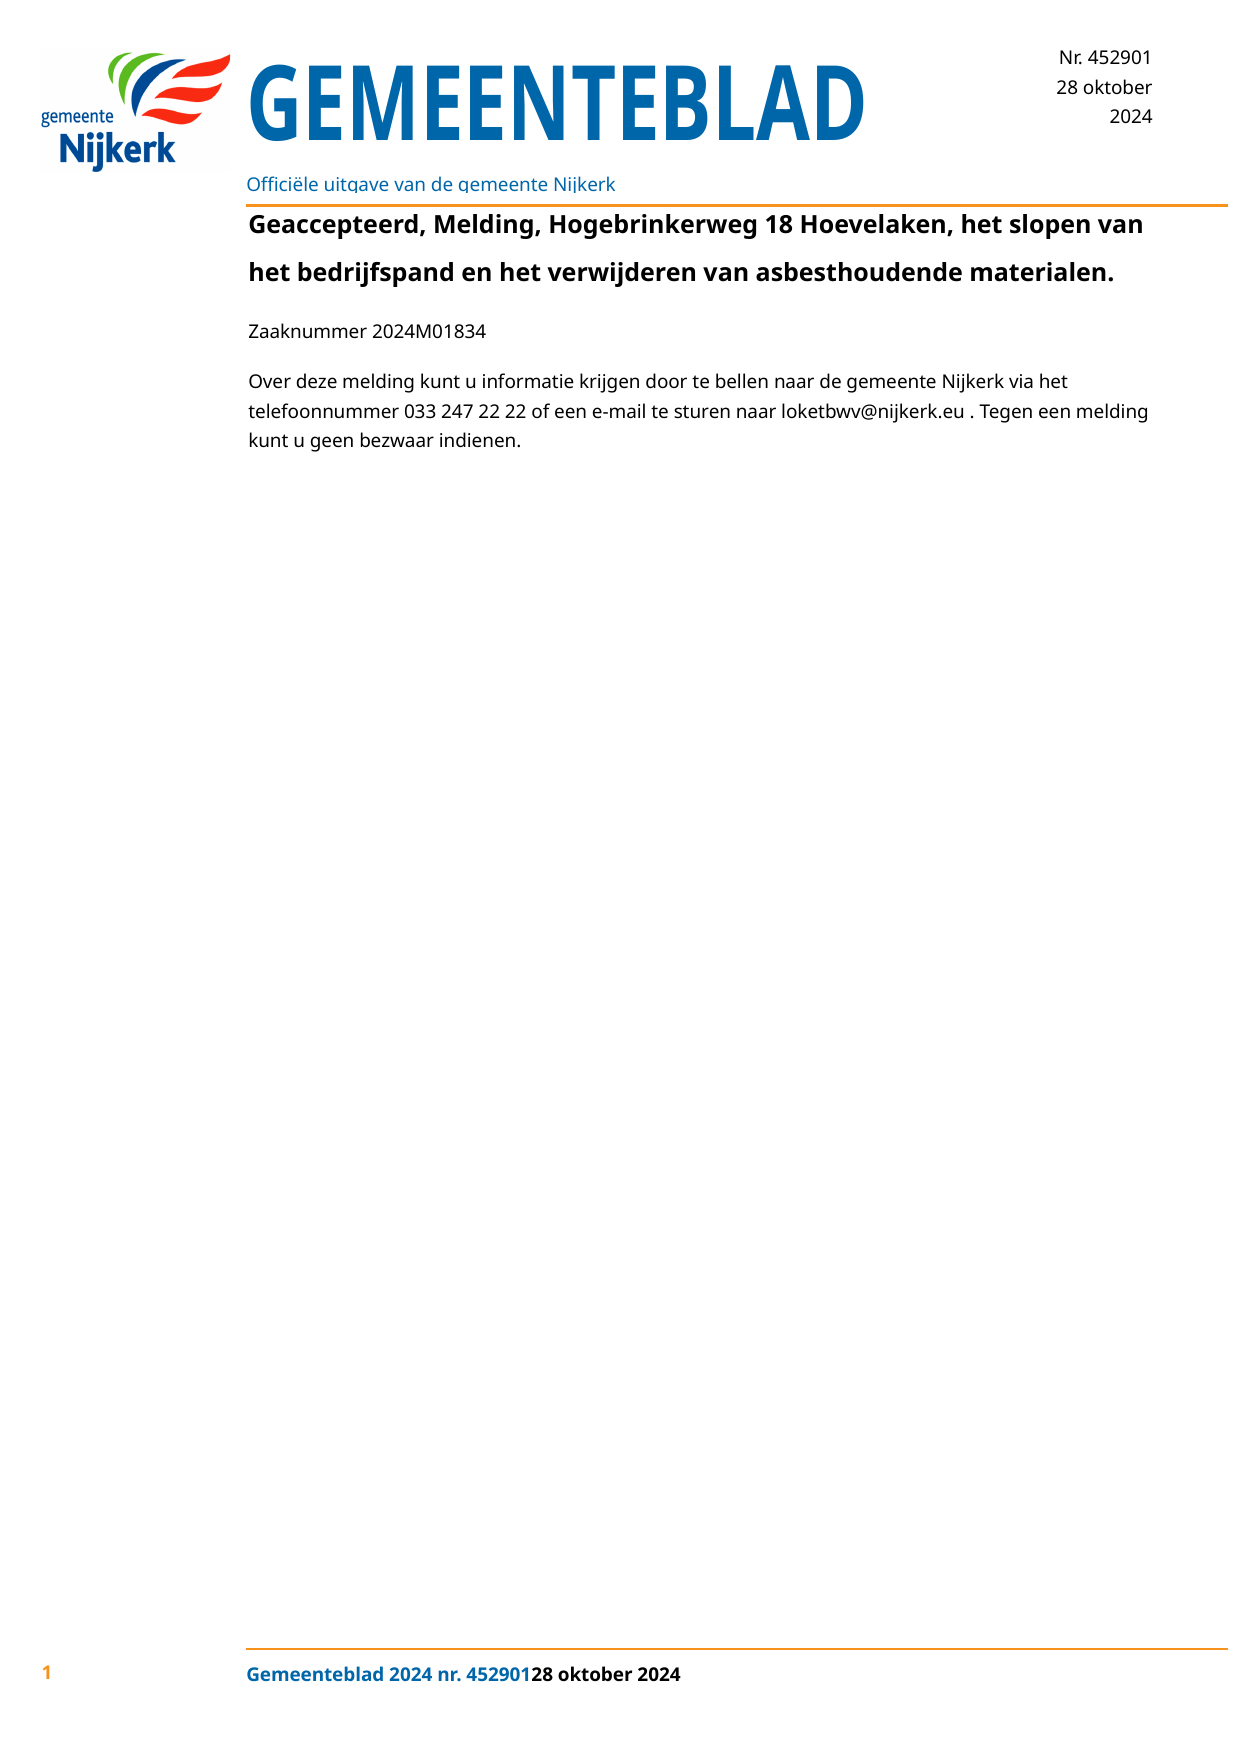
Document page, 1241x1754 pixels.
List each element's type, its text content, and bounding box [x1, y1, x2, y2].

text Zaaknummer 2024M01834 [248, 318, 1152, 344]
text Over deze melding kunt u informatie krijgen door te bellen naar de gemeente Nijkerk via het telefoonnummer 033 247 22 22 of een e-mail te sturen naar loketbwv@nijkerk.eu . Tegen een melding kunt u geen bezwaar indienen. [248, 368, 1152, 453]
text Geaccepteerd, Melding, Hogebrinkerweg 18 Hoevelaken, het slopen van het bedrijfspand en het verwijderen van asbesthoudende materialen. [248, 207, 1152, 288]
picture [41, 47, 231, 172]
